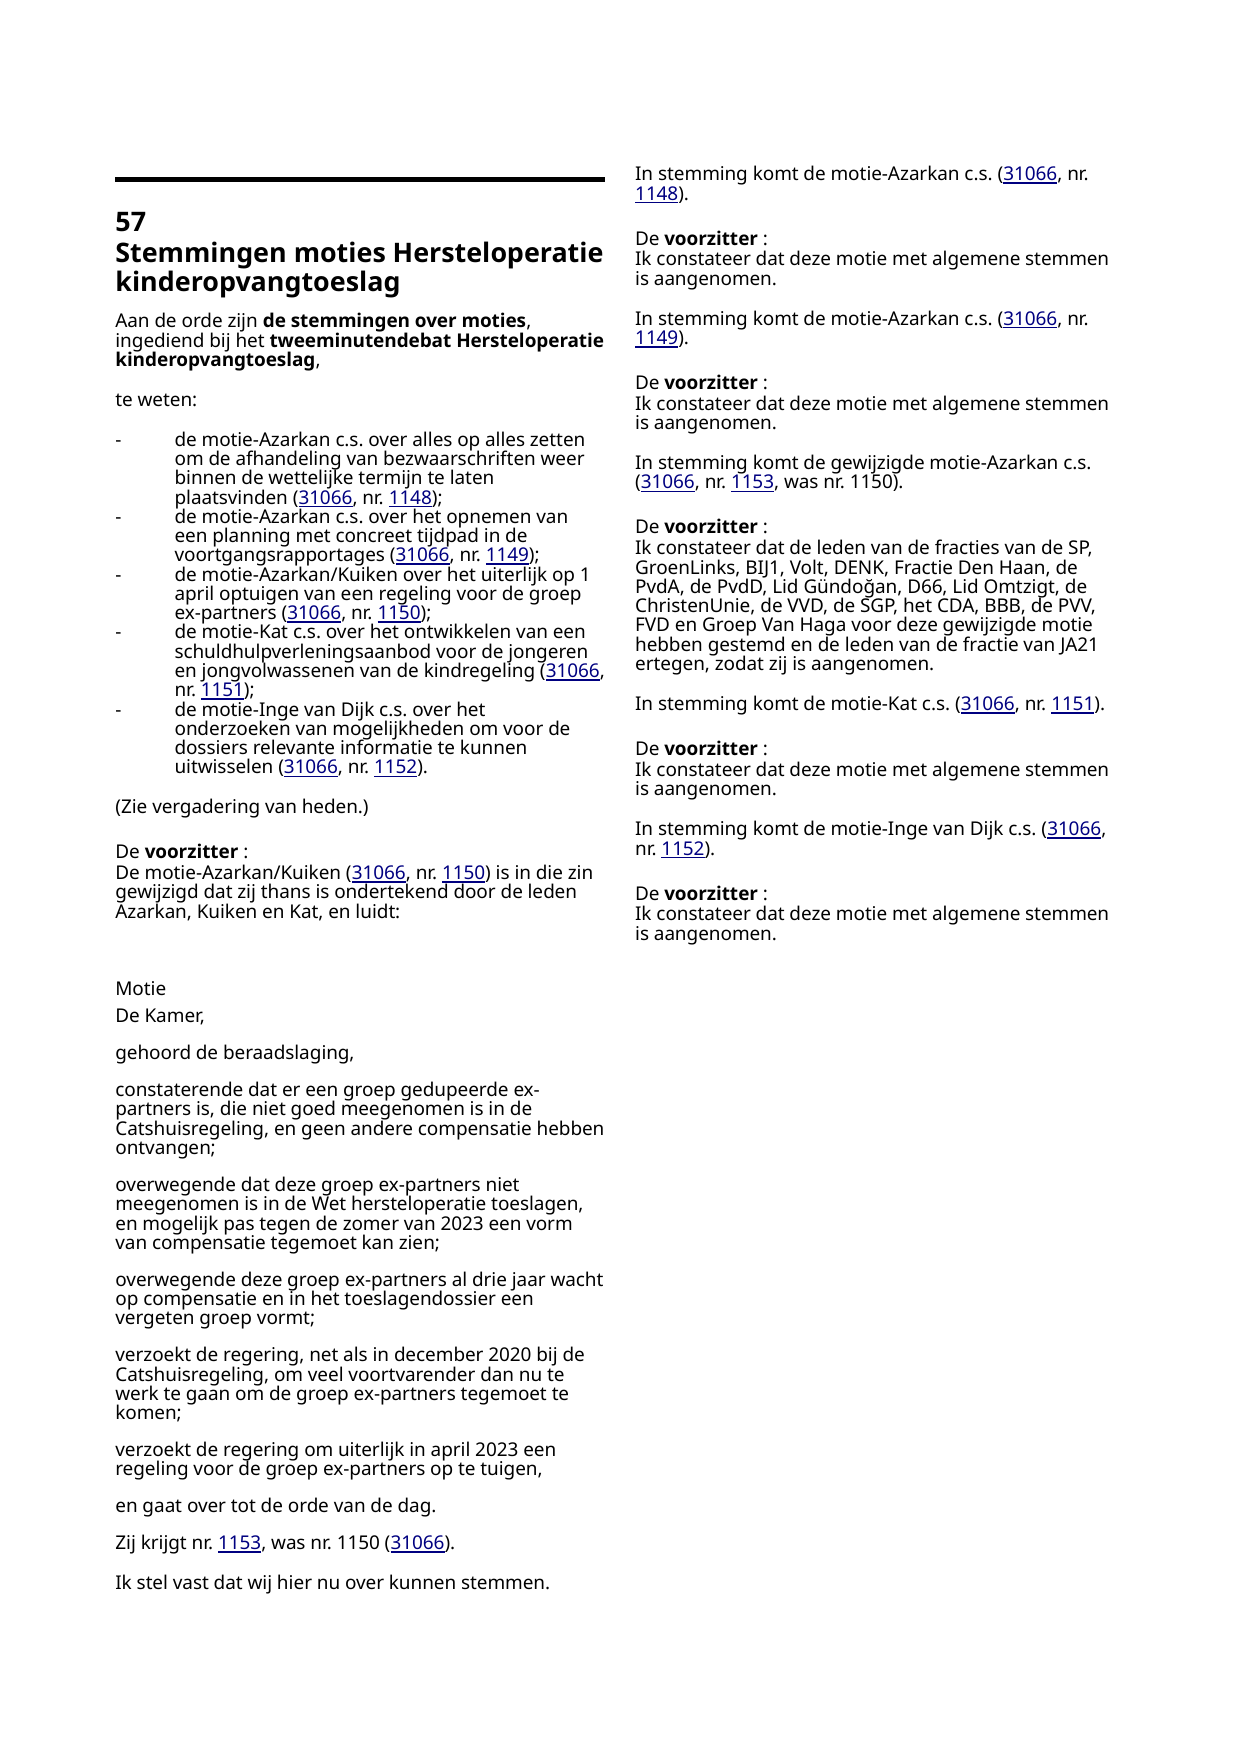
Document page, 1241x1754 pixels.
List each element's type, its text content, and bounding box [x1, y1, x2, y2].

text Ik constateer dat deze motie met algemene stemmen is aangenomen. [635, 905, 1125, 944]
text In stemming komt de motie-Inge van Dijk c.s. (31066, nr. 1152). [635, 820, 1125, 859]
text (Zie vergadering van heden.) [115, 798, 605, 818]
list de motie-Inge van Dijk c.s. over het onderzoeken van mogelijkheden om voor de dossiers relevante informatie te kunnen uitwisselen (31066, nr. 1152). [115, 701, 605, 778]
text De voorzitter : [635, 225, 1125, 250]
text In stemming komt de motie-Kat c.s. (31066, nr. 1151). [635, 695, 1125, 714]
text In stemming komt de motie-Azarkan c.s. (31066, nr. 1148). [635, 165, 1125, 204]
text In stemming komt de gewijzigde motie-Azarkan c.s. (31066, nr. 1153, was nr. 1150). [635, 454, 1125, 493]
text Ik constateer dat deze motie met algemene stemmen is aangenomen. [635, 761, 1125, 799]
text Motie [115, 976, 605, 1001]
text constaterende dat er een groep gedupeerde ex-partners is, die niet goed meegenomen is in de Catshuisregeling, en geen andere compensatie hebben ontvangen; [115, 1081, 605, 1158]
text De Kamer, [115, 1007, 605, 1026]
text Ik stel vast dat wij hier nu over kunnen stemmen. [115, 1574, 605, 1593]
text Stemmingen moties Hersteloperatie kinderopvangtoeslag [115, 239, 605, 312]
text De voorzitter : [635, 880, 1125, 905]
list de motie-Azarkan c.s. over alles op alles zetten om de afhandeling van bezwaarschriften weer binnen de wettelijke termijn te laten plaatsvinden (31066, nr. 1148); [115, 431, 605, 508]
text verzoekt de regering om uiterlijk in april 2023 een regeling voor de groep ex-partners op te tuigen, [115, 1441, 605, 1479]
text en gaat over tot de orde van de dag. [115, 1497, 605, 1517]
list de motie-Azarkan c.s. over het opnemen van een planning met concreet tijdpad in de voortgangsrapportages (31066, nr. 1149); [115, 508, 605, 566]
text Zij krijgt nr. 1153, was nr. 1150 (31066). [115, 1534, 605, 1553]
text De voorzitter : [115, 838, 605, 864]
text te weten: [115, 391, 605, 410]
text In stemming komt de motie-Azarkan c.s. (31066, nr. 1149). [635, 310, 1125, 348]
list de motie-Kat c.s. over het ontwikkelen van een schuldhulpverleningsaanbod voor de jongeren en jongvolwassenen van de kindregeling (31066, nr. 1151); [115, 623, 605, 701]
text overwegende dat deze groep ex-partners niet meegenomen is in de Wet hersteloperatie toeslagen, en mogelijk pas tegen de zomer van 2023 een vorm van compensatie tegemoet kan zien; [115, 1176, 605, 1253]
list de motie-Azarkan/Kuiken over het uiterlijk op 1 april optuigen van een regeling voor de groep ex-partners (31066, nr. 1150); [115, 566, 605, 623]
text De voorzitter : [635, 735, 1125, 761]
text Aan de orde zijn de stemmingen over moties, ingediend bij het tweeminutendebat Hersteloperatie kinderopvangtoeslag, [115, 312, 605, 370]
text 57 [115, 203, 605, 239]
text Ik constateer dat deze motie met algemene stemmen is aangenomen. [635, 395, 1125, 433]
text De voorzitter : [635, 369, 1125, 395]
text De voorzitter : [635, 514, 1125, 539]
text overwegende deze groep ex-partners al drie jaar wacht op compensatie en in het toeslagendossier een vergeten groep vormt; [115, 1271, 605, 1328]
text verzoekt de regering, net als in december 2020 bij de Catshuisregeling, om veel voortvarender dan nu te werk te gaan om de groep ex-partners tegemoet te komen; [115, 1346, 605, 1423]
text De motie-Azarkan/Kuiken (31066, nr. 1150) is in die zin gewijzigd dat zij thans is ondertekend door de leden Azarkan, Kuiken en Kat, en luidt: [115, 864, 605, 922]
text gehoord de beraadslaging, [115, 1044, 605, 1063]
text Ik constateer dat deze motie met algemene stemmen is aangenomen. [635, 250, 1125, 289]
text Ik constateer dat de leden van de fracties van de SP, GroenLinks, BIJ1, Volt, DENK, Fractie Den Haan, de PvdA, de PvdD, Lid Gündoğan, D66, Lid Omtzigt, de ChristenUnie, de VVD, de SGP, het CDA, BBB, de PVV, FVD en Groep Van Haga voor deze gewijzigde motie hebben gestemd en de leden van de fractie van JA21 ertegen, zodat zij is aangenomen. [635, 539, 1125, 674]
